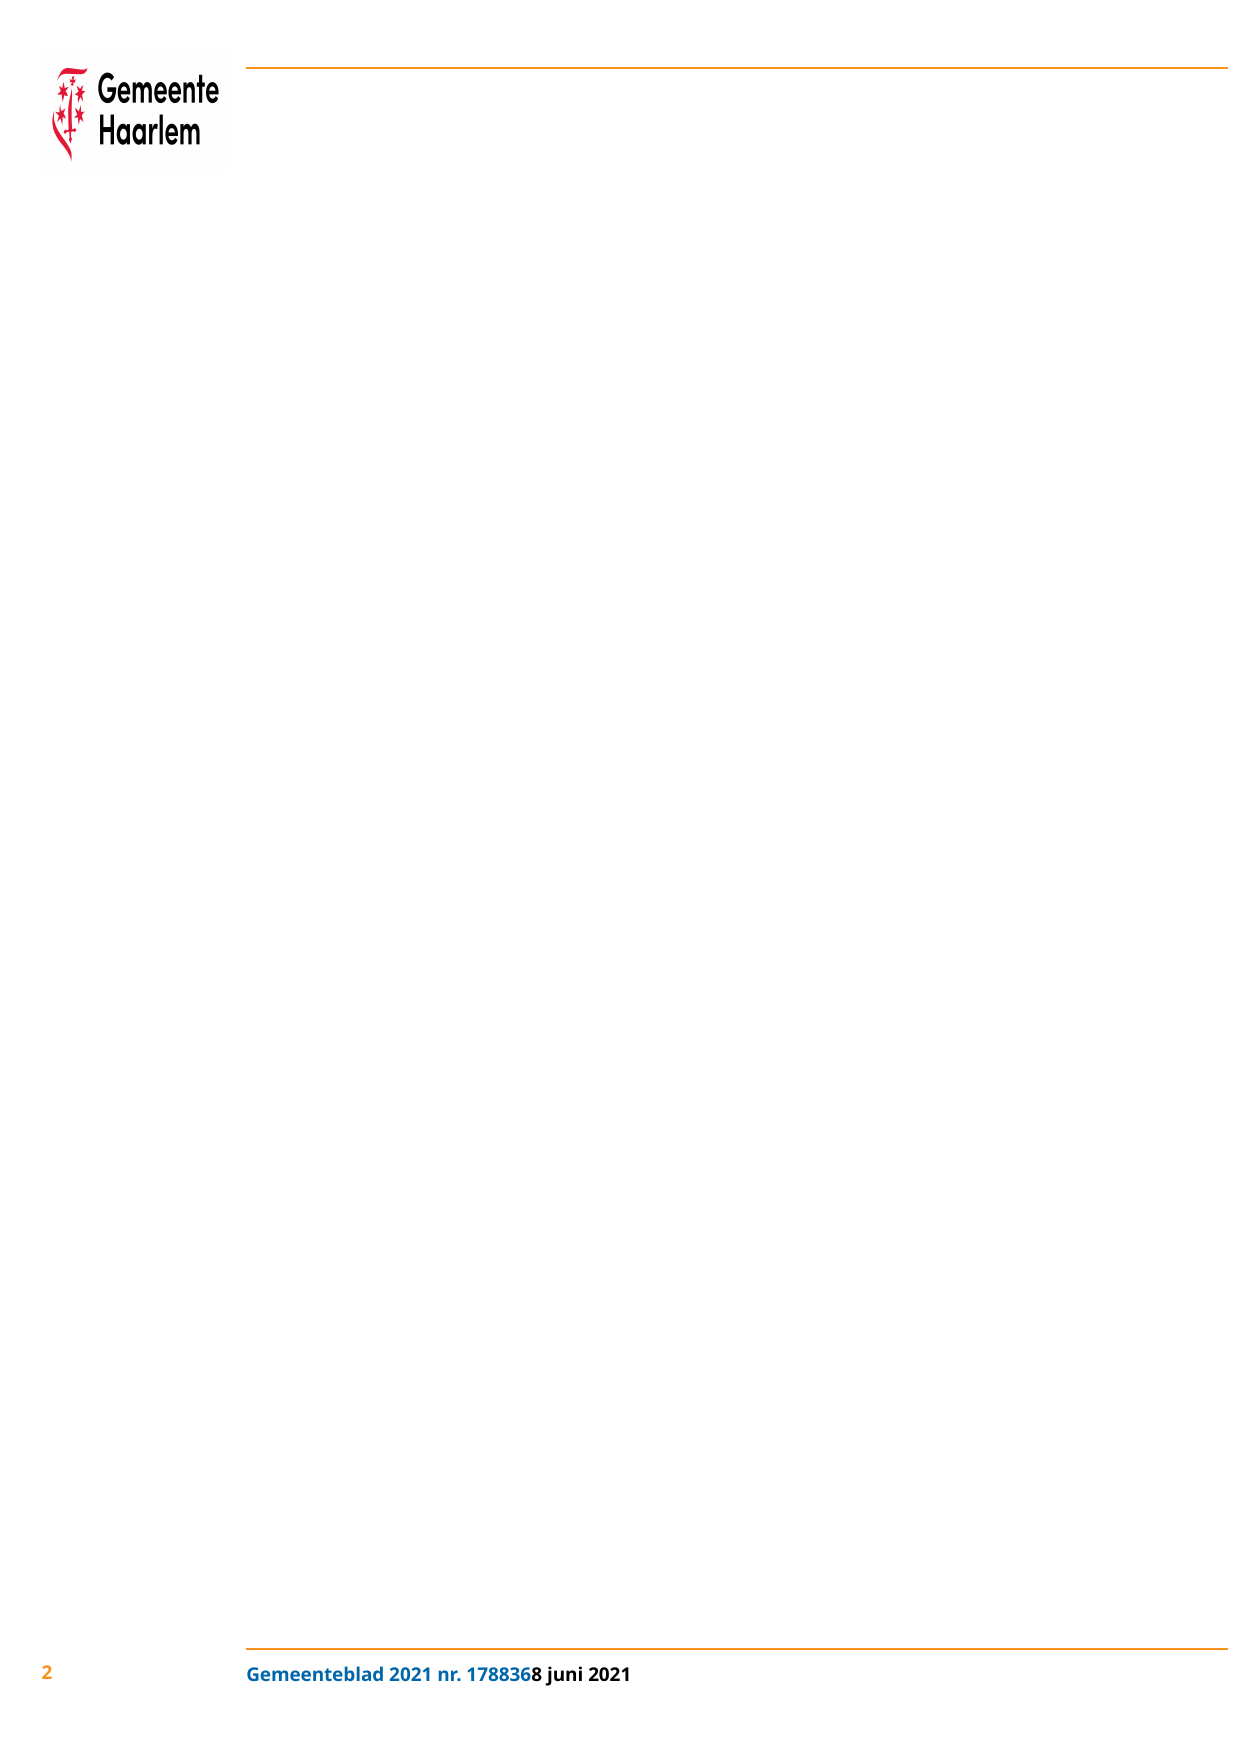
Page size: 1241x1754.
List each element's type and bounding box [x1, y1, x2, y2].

picture [41, 47, 231, 172]
